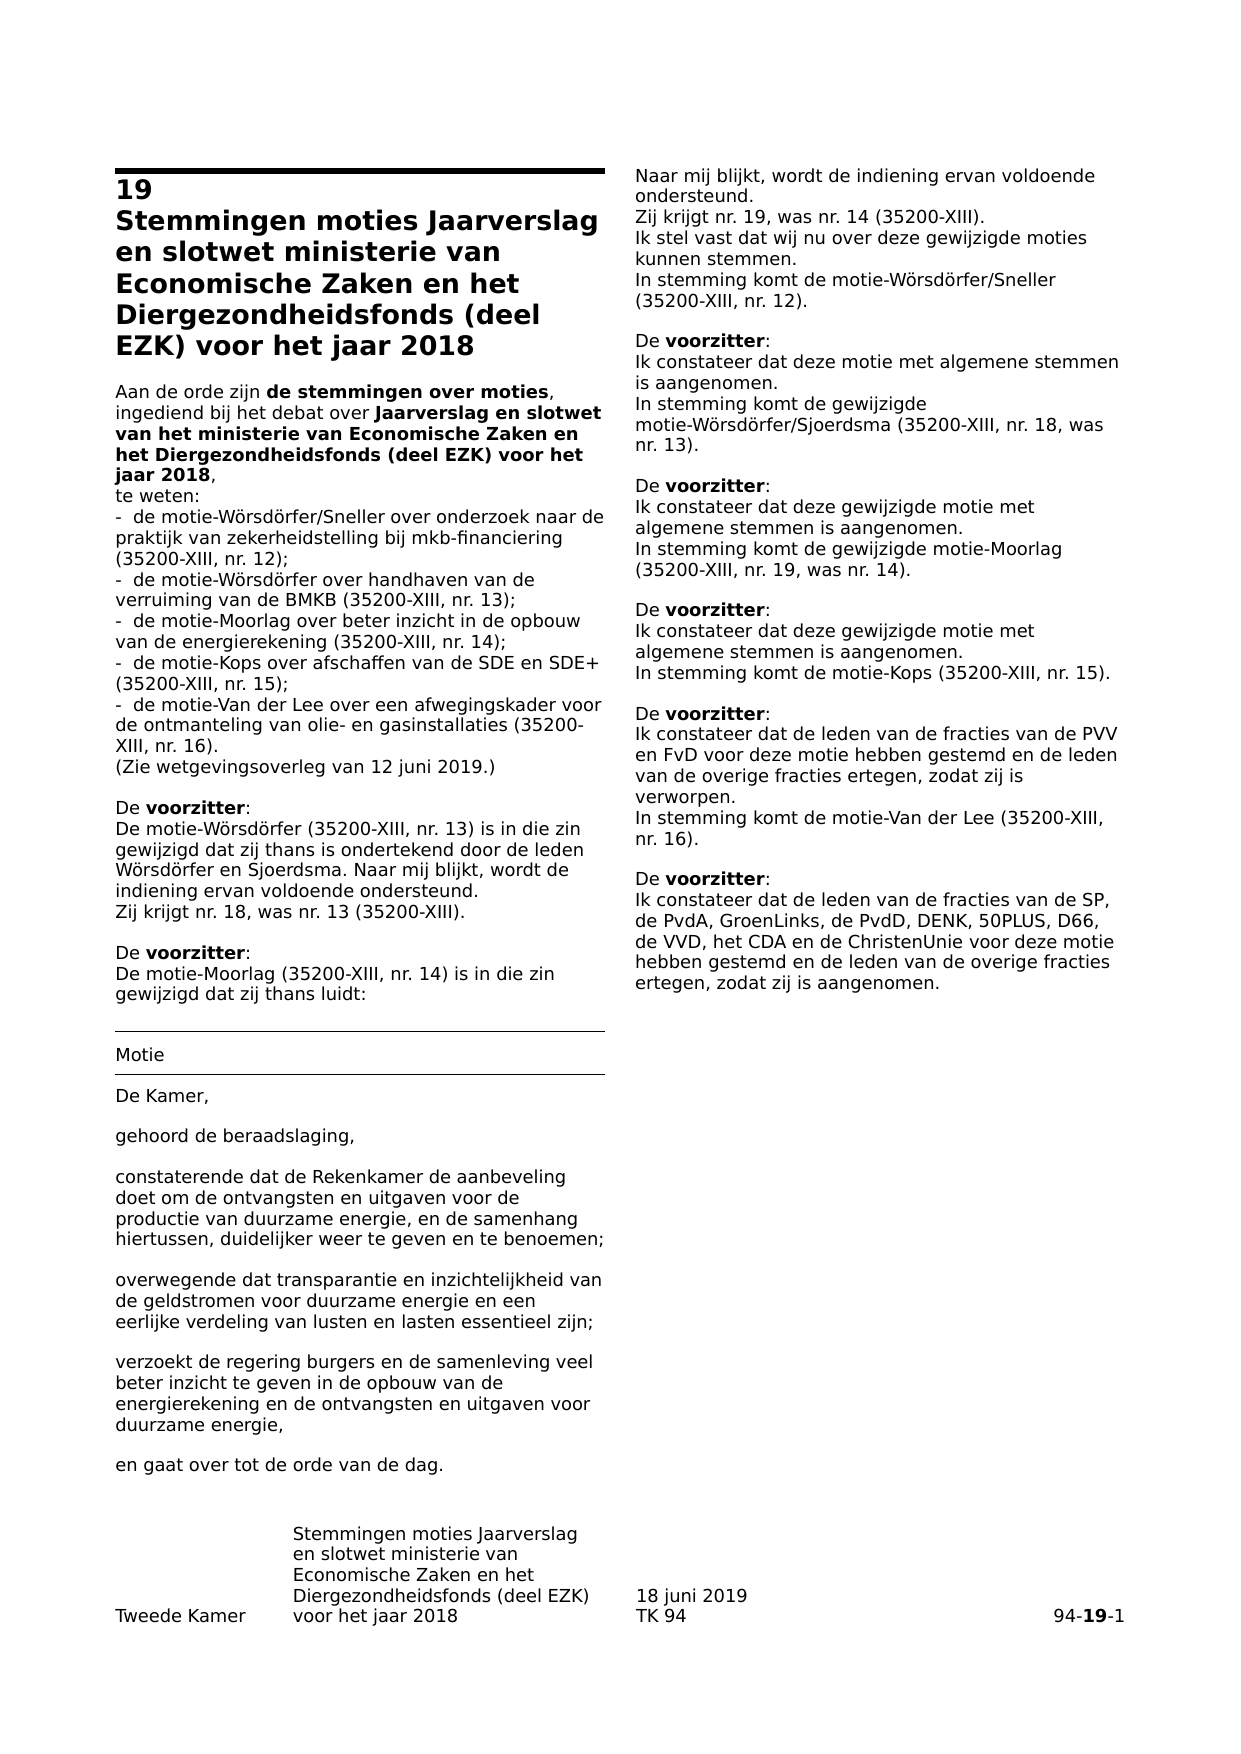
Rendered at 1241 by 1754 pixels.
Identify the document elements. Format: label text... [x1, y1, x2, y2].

title 19 Stemmingen moties Jaarverslag en slotwet ministerie van Economische Zaken en het Diergezondheidsfonds (deel EZK) voor het jaar 2018 [115, 174, 605, 362]
text De voorzitter: [115, 798, 605, 818]
text verzoekt de regering burgers en de samenleving veel beter inzicht te geven in de opbouw van de energierekening en de ontvangsten en uitgaven voor duurzame energie, [115, 1352, 605, 1435]
text Ik constateer dat deze gewijzigde motie met algemene stemmen is aangenomen. [635, 497, 1125, 538]
list de motie-Kops over afschaffen van de SDE en SDE+ (35200-XIII, nr. 15); [115, 653, 605, 694]
text Ik constateer dat deze motie met algemene stemmen is aangenomen. [635, 352, 1125, 393]
text overwegende dat transparantie en inzichtelijkheid van de geldstromen voor duurzame energie en een eerlijke verdeling van lusten en lasten essentieel zijn; [115, 1270, 605, 1332]
text De voorzitter: [635, 600, 1125, 621]
text en gaat over tot de orde van de dag. [115, 1455, 605, 1476]
text Ik stel vast dat wij nu over deze gewijzigde moties kunnen stemmen. [635, 228, 1125, 269]
text te weten: [115, 486, 605, 507]
text De voorzitter: [115, 943, 605, 963]
text De Kamer, [115, 1086, 605, 1106]
list de motie-Moorlag over beter inzicht in de opbouw van de energierekening (35200-XIII, nr. 14); [115, 611, 605, 653]
text Zij krijgt nr. 19, was nr. 14 (35200-XIII). [635, 207, 1125, 228]
text In stemming komt de gewijzigde motie-Wörsdörfer/Sjoerdsma (35200-XIII, nr. 18, was nr. 13). [635, 393, 1125, 456]
text Aan de orde zijn de stemmingen over moties, ingediend bij het debat over Jaarverslag en slotwet van het ministerie van Economische Zaken en het Diergezondheidsfonds (deel EZK) voor het jaar 2018, [115, 382, 605, 486]
text In stemming komt de motie-Van der Lee (35200-XIII, nr. 16). [635, 807, 1125, 849]
list de motie-Wörsdörfer/Sneller over onderzoek naar de praktijk van zekerheidstelling bij mkb-financiering (35200-XIII, nr. 12); [115, 507, 605, 569]
text Ik constateer dat deze gewijzigde motie met algemene stemmen is aangenomen. [635, 621, 1125, 662]
text De motie-Moorlag (35200-XIII, nr. 14) is in die zin gewijzigd dat zij thans luidt: [115, 963, 605, 1005]
text Zij krijgt nr. 18, was nr. 13 (35200-XIII). [115, 902, 605, 923]
text De voorzitter: [635, 869, 1125, 890]
text (Zie wetgevingsoverleg van 12 juni 2019.) [115, 757, 605, 778]
text De voorzitter: [635, 703, 1125, 724]
text In stemming komt de motie-Kops (35200-XIII, nr. 15). [635, 662, 1125, 683]
text Naar mij blijkt, wordt de indiening ervan voldoende ondersteund. [635, 165, 1125, 207]
text In stemming komt de motie-Wörsdörfer/Sneller (35200-XIII, nr. 12). [635, 269, 1125, 311]
text gehoord de beraadslaging, [115, 1126, 605, 1147]
text Ik constateer dat de leden van de fracties van de SP, de PvdA, GroenLinks, de PvdD, DENK, 50PLUS, D66, de VVD, het CDA en de ChristenUnie voor deze motie hebben gestemd en de leden van de overige fracties ertegen, zodat zij is aangenomen. [635, 890, 1125, 994]
list de motie-Wörsdörfer over handhaven van de verruiming van de BMKB (35200-XIII, nr. 13); [115, 569, 605, 611]
text Motie [115, 1045, 605, 1066]
list de motie-Van der Lee over een afwegingskader voor de ontmanteling van olie- en gasinstallaties (35200-XIII, nr. 16). [115, 694, 605, 757]
text De voorzitter: [635, 476, 1125, 497]
text In stemming komt de gewijzigde motie-Moorlag (35200-XIII, nr. 19, was nr. 14). [635, 538, 1125, 580]
text De motie-Wörsdörfer (35200-XIII, nr. 13) is in die zin gewijzigd dat zij thans is ondertekend door de leden Wörsdörfer en Sjoerdsma. Naar mij blijkt, wordt de indiening ervan voldoende ondersteund. [115, 818, 605, 902]
text De voorzitter: [635, 331, 1125, 352]
text Ik constateer dat de leden van de fracties van de PVV en FvD voor deze motie hebben gestemd en de leden van de overige fracties ertegen, zodat zij is verworpen. [635, 724, 1125, 807]
text constaterende dat de Rekenkamer de aanbeveling doet om de ontvangsten en uitgaven voor de productie van duurzame energie, en de samenhang hiertussen, duidelijker weer te geven en te benoemen; [115, 1167, 605, 1250]
